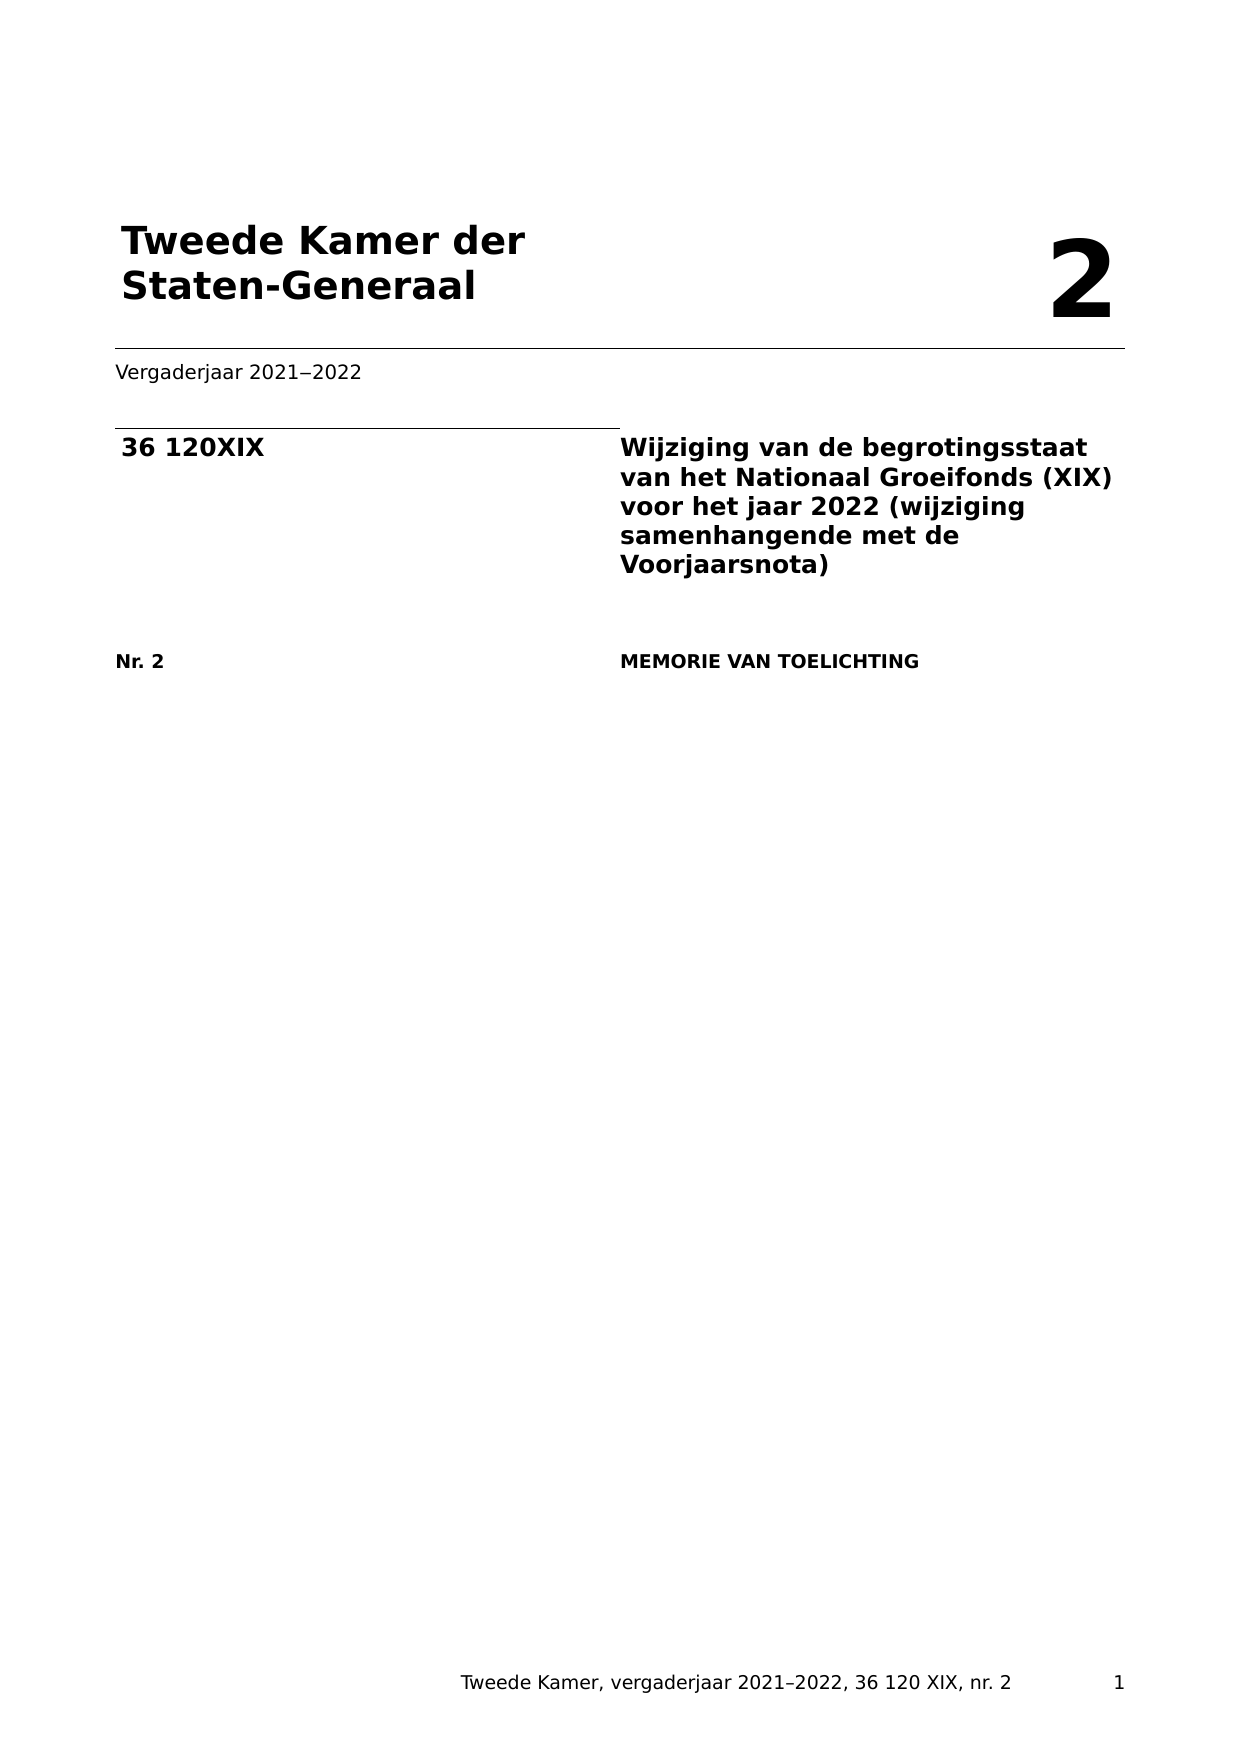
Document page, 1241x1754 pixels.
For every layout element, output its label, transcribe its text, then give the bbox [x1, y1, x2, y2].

table_cell Vergaderjaar 2021‒2022 [115, 349, 1125, 384]
table_header MEMORIE VAN TOELICHTING [620, 651, 1125, 695]
table_header Tweede Kamer der Staten-Generaal [115, 213, 620, 348]
table_header Nr. 2 [115, 651, 620, 695]
table_header 36 120XIX [115, 429, 620, 585]
table_header 2 [620, 213, 1125, 348]
table_header Wijziging van de begrotingsstaat van het Nationaal Groeifonds (XIX) voor het jaar 2022 (wijziging samenhangende met de Voorjaarsnota) [620, 428, 1125, 585]
